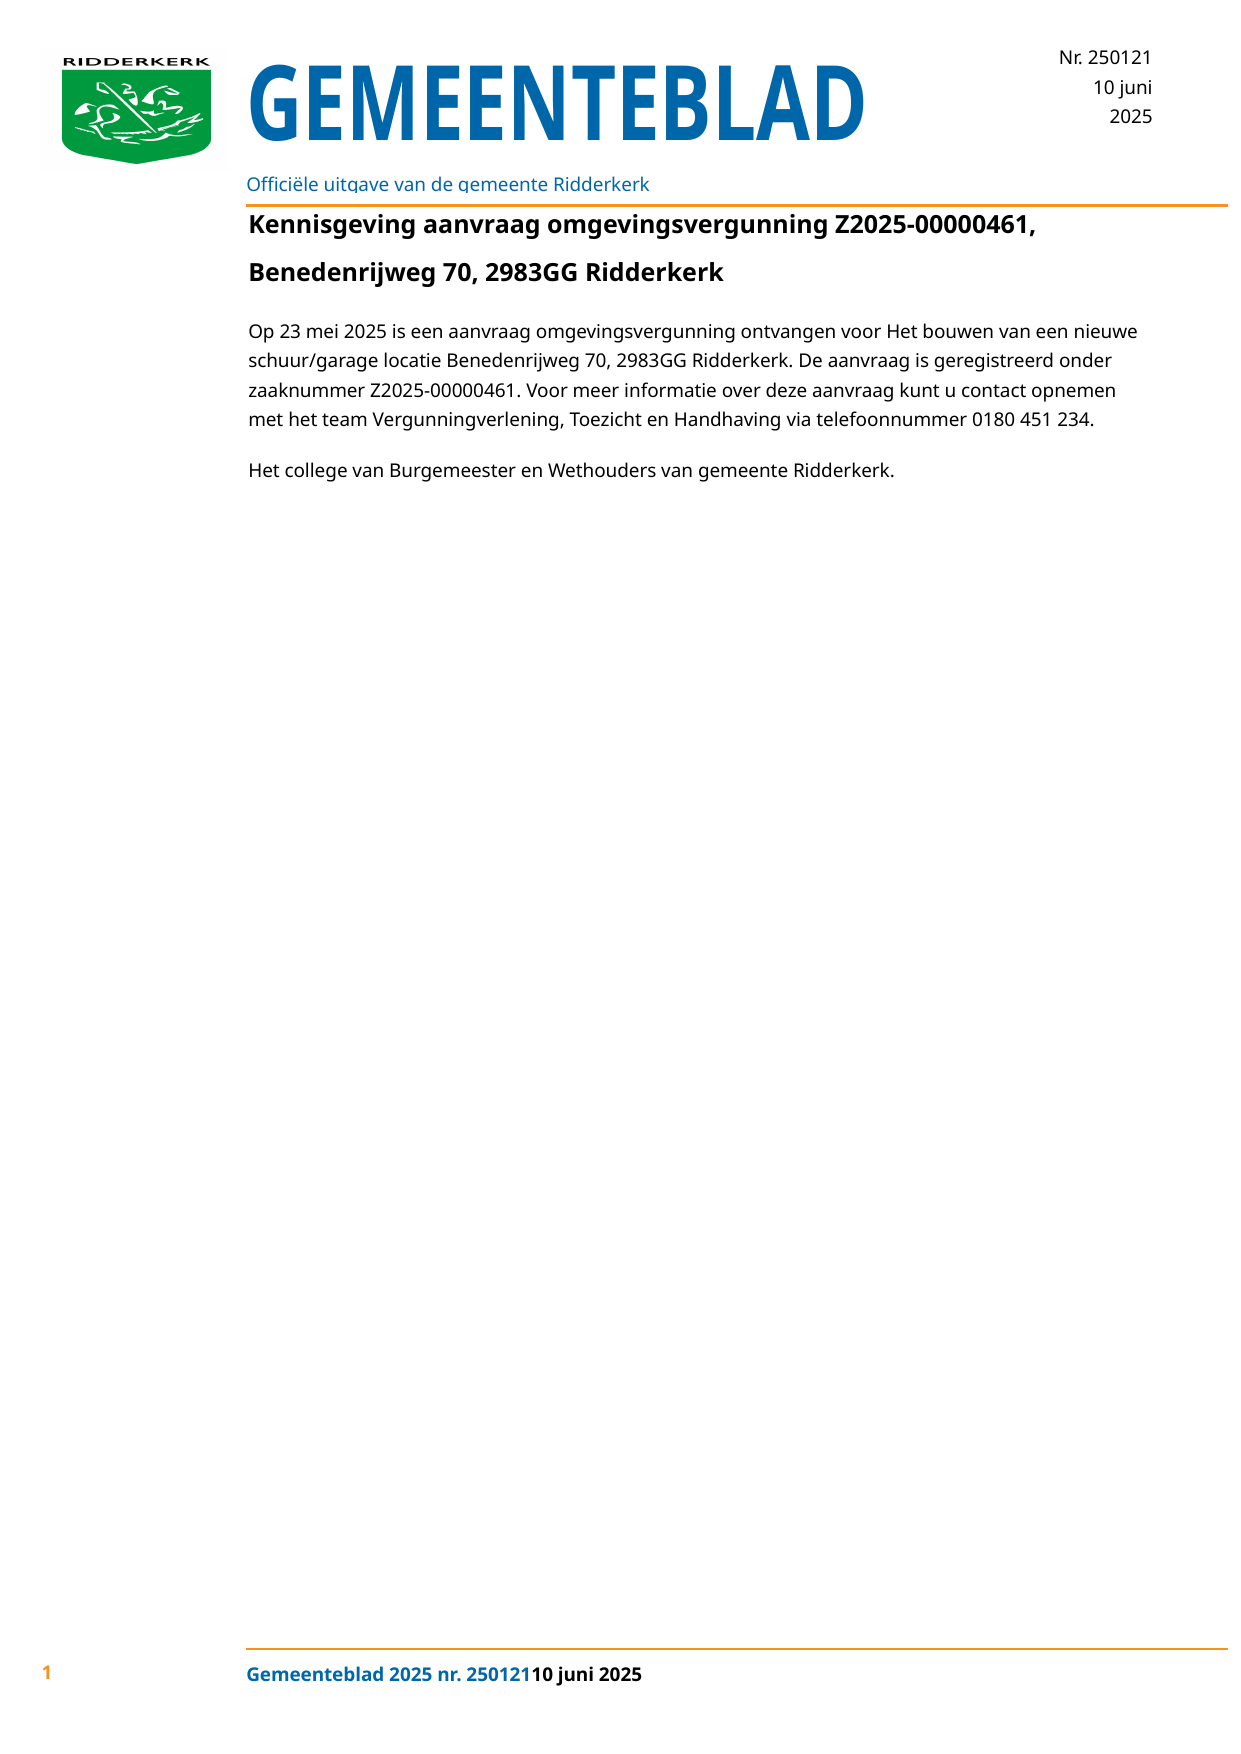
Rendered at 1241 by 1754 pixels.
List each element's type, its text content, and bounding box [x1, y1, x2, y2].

picture [41, 47, 231, 172]
text Het college van Burgemeester en Wethouders van gemeente Ridderkerk. [248, 457, 1152, 483]
text Kennisgeving aanvraag omgevingsvergunning Z2025-00000461, Benedenrijweg 70, 2983GG Ridderkerk [248, 207, 1152, 288]
text Op 23 mei 2025 is een aanvraag omgevingsvergunning ontvangen voor Het bouwen van een nieuwe schuur/garage locatie Benedenrijweg 70, 2983GG Ridderkerk. De aanvraag is geregistreerd onder zaaknummer Z2025-00000461. Voor meer informatie over deze aanvraag kunt u contact opnemen met het team Vergunningverlening, Toezicht en Handhaving via telefoonnummer 0180 451 234. [248, 318, 1152, 432]
